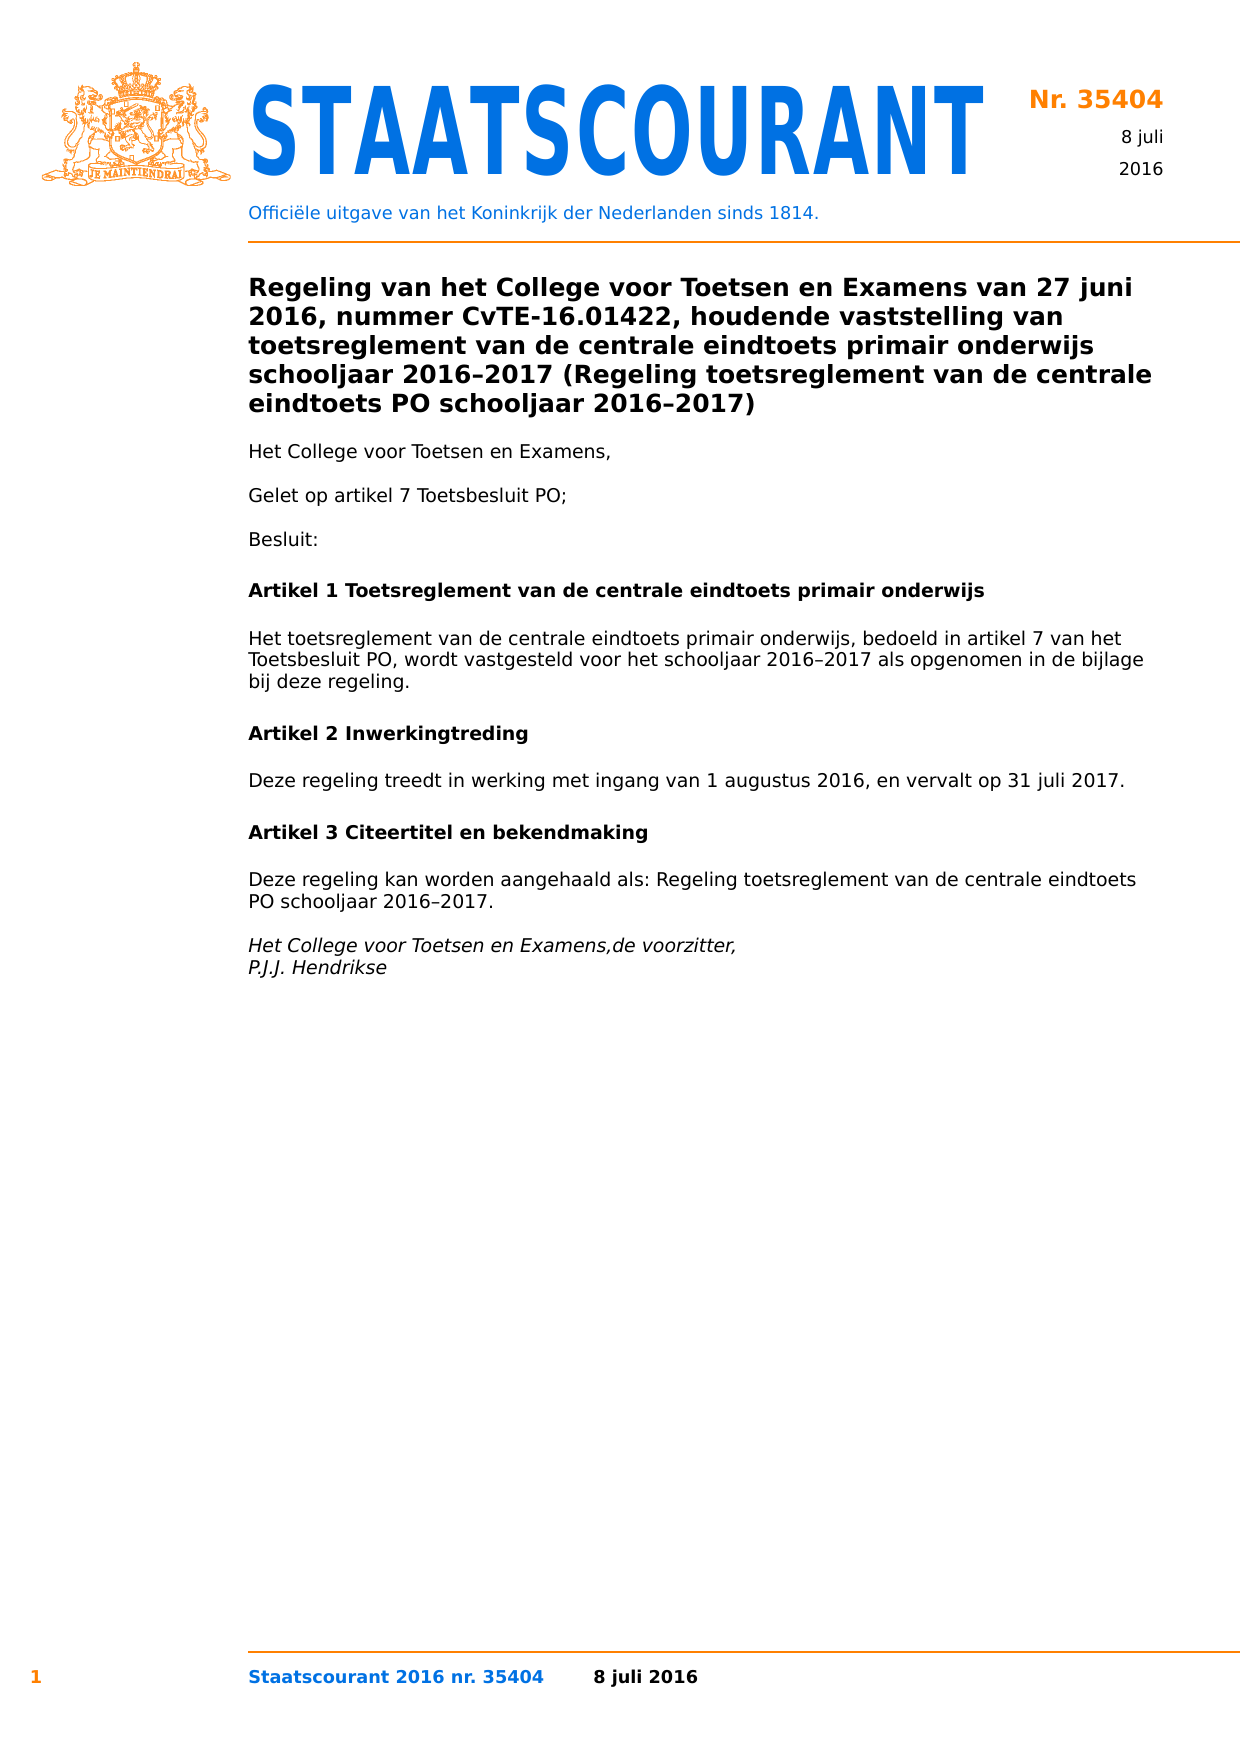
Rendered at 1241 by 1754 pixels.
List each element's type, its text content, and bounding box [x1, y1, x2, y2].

text Het College voor Toetsen en Examens, [248, 441, 1163, 463]
text Deze regeling treedt in werking met ingang van 1 augustus 2016, en vervalt op 31 juli 2017. [248, 770, 1163, 792]
text Het College voor Toetsen en Examens,de voorzitter, P.J.J. Hendrikse [248, 935, 1163, 979]
table_header STAATSCOURANT [248, 62, 998, 203]
text Gelet op artikel 7 Toetsbesluit PO; [248, 484, 1163, 507]
picture [41, 62, 231, 186]
subtitle Regeling van het College voor Toetsen en Examens van 27 juni 2016, nummer CvTE-16.01422, houdende vaststelling van toetsreglement van de centrale eindtoets primair onderwijs schooljaar 2016–2017 (Regeling toetsreglement van de centrale eindtoets PO schooljaar 2016–2017) [248, 273, 1163, 419]
subtitle Artikel 1 Toetsreglement van de centrale eindtoets primair onderwijs [248, 580, 1163, 602]
table_header [25, 62, 248, 241]
table_cell 2016 [998, 153, 1240, 203]
table_cell Officiële uitgave van het Koninkrijk der Nederlanden sinds 1814. [248, 203, 1240, 241]
text Deze regeling kan worden aangehaald als: Regeling toetsreglement van de centrale eindtoets PO schooljaar 2016–2017. [248, 869, 1163, 913]
subtitle Artikel 3 Citeertitel en bekendmaking [248, 822, 1163, 844]
subtitle Artikel 2 Inwerkingtreding [248, 723, 1163, 745]
text Besluit: [248, 528, 1163, 550]
table_header Nr. 35404 [998, 62, 1240, 121]
table_cell 8 juli [998, 121, 1240, 153]
text Het toetsreglement van de centrale eindtoets primair onderwijs, bedoeld in artikel 7 van het Toetsbesluit PO, wordt vastgesteld voor het schooljaar 2016–2017 als opgenomen in de bijlage bij deze regeling. [248, 627, 1163, 693]
